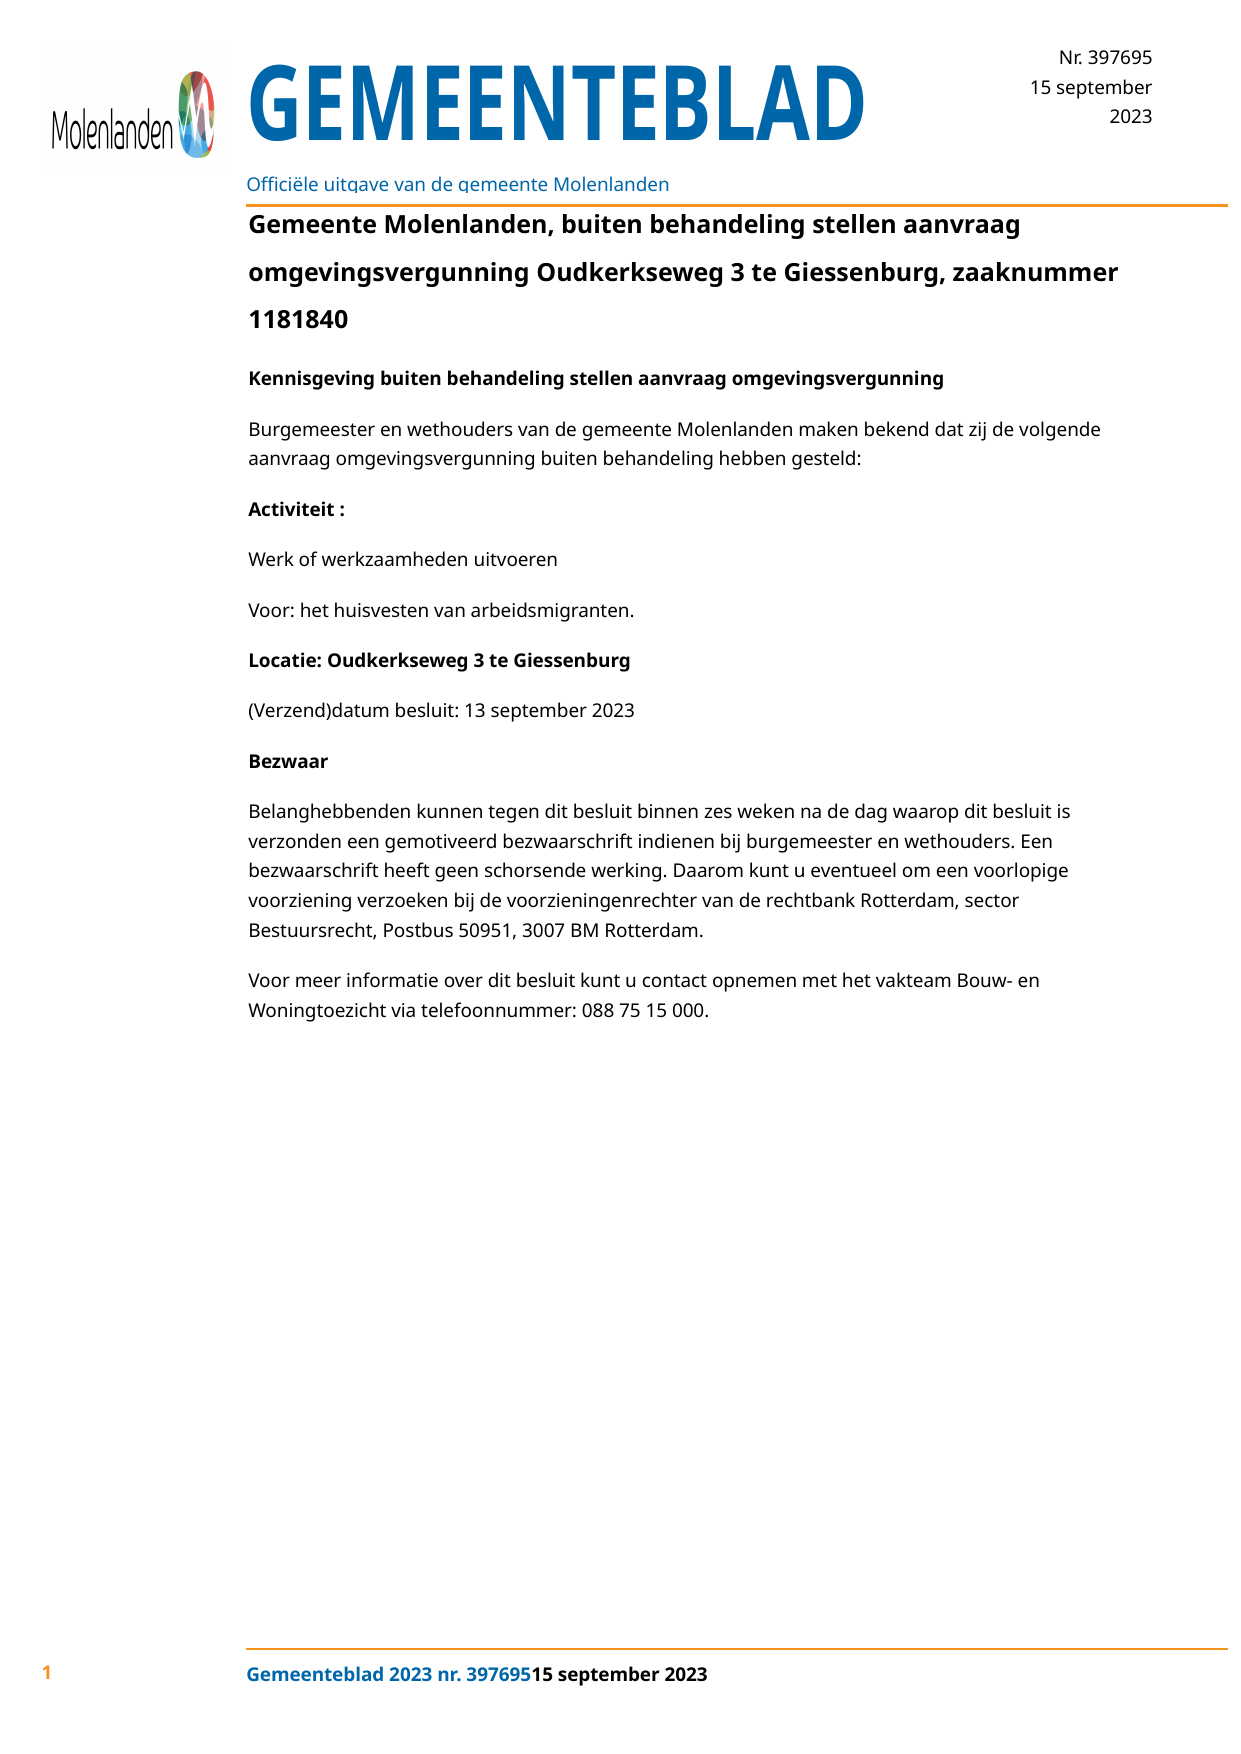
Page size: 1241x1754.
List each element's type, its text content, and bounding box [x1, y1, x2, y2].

text Burgemeester en wethouders van de gemeente Molenlanden maken bekend dat zij de volgende aanvraag omgevingsvergunning buiten behandeling hebben gesteld: [248, 416, 1152, 471]
text Belanghebbenden kunnen tegen dit besluit binnen zes weken na de dag waarop dit besluit is verzonden een gemotiveerd bezwaarschrift indienen bij burgemeester en wethouders. Een bezwaarschrift heeft geen schorsende werking. Daarom kunt u eventueel om een voorlopige voorziening verzoeken bij de voorzieningenrechter van de rechtbank Rotterdam, sector Bestuursrecht, Postbus 50951, 3007 BM Rotterdam. [248, 798, 1152, 942]
text Werk of werkzaamheden uitvoeren [248, 546, 1152, 572]
picture [41, 47, 231, 172]
text Gemeente Molenlanden, buiten behandeling stellen aanvraag omgevingsvergunning Oudkerkseweg 3 te Giessenburg, zaaknummer 1181840 [248, 207, 1152, 336]
text Voor meer informatie over dit besluit kunt u contact opnemen met het vakteam Bouw- en Woningtoezicht via telefoonnummer: 088 75 15 000. [248, 967, 1152, 1022]
text Bezwaar [248, 748, 1152, 774]
text (Verzend)datum besluit: 13 september 2023 [248, 698, 1152, 723]
text Kennisgeving buiten behandeling stellen aanvraag omgevingsvergunning [248, 366, 1152, 391]
text Locatie: Oudkerkseweg 3 te Giessenburg [248, 647, 1152, 673]
text Voor: het huisvesten van arbeidsmigranten. [248, 597, 1152, 622]
text Activiteit : [248, 496, 1152, 522]
